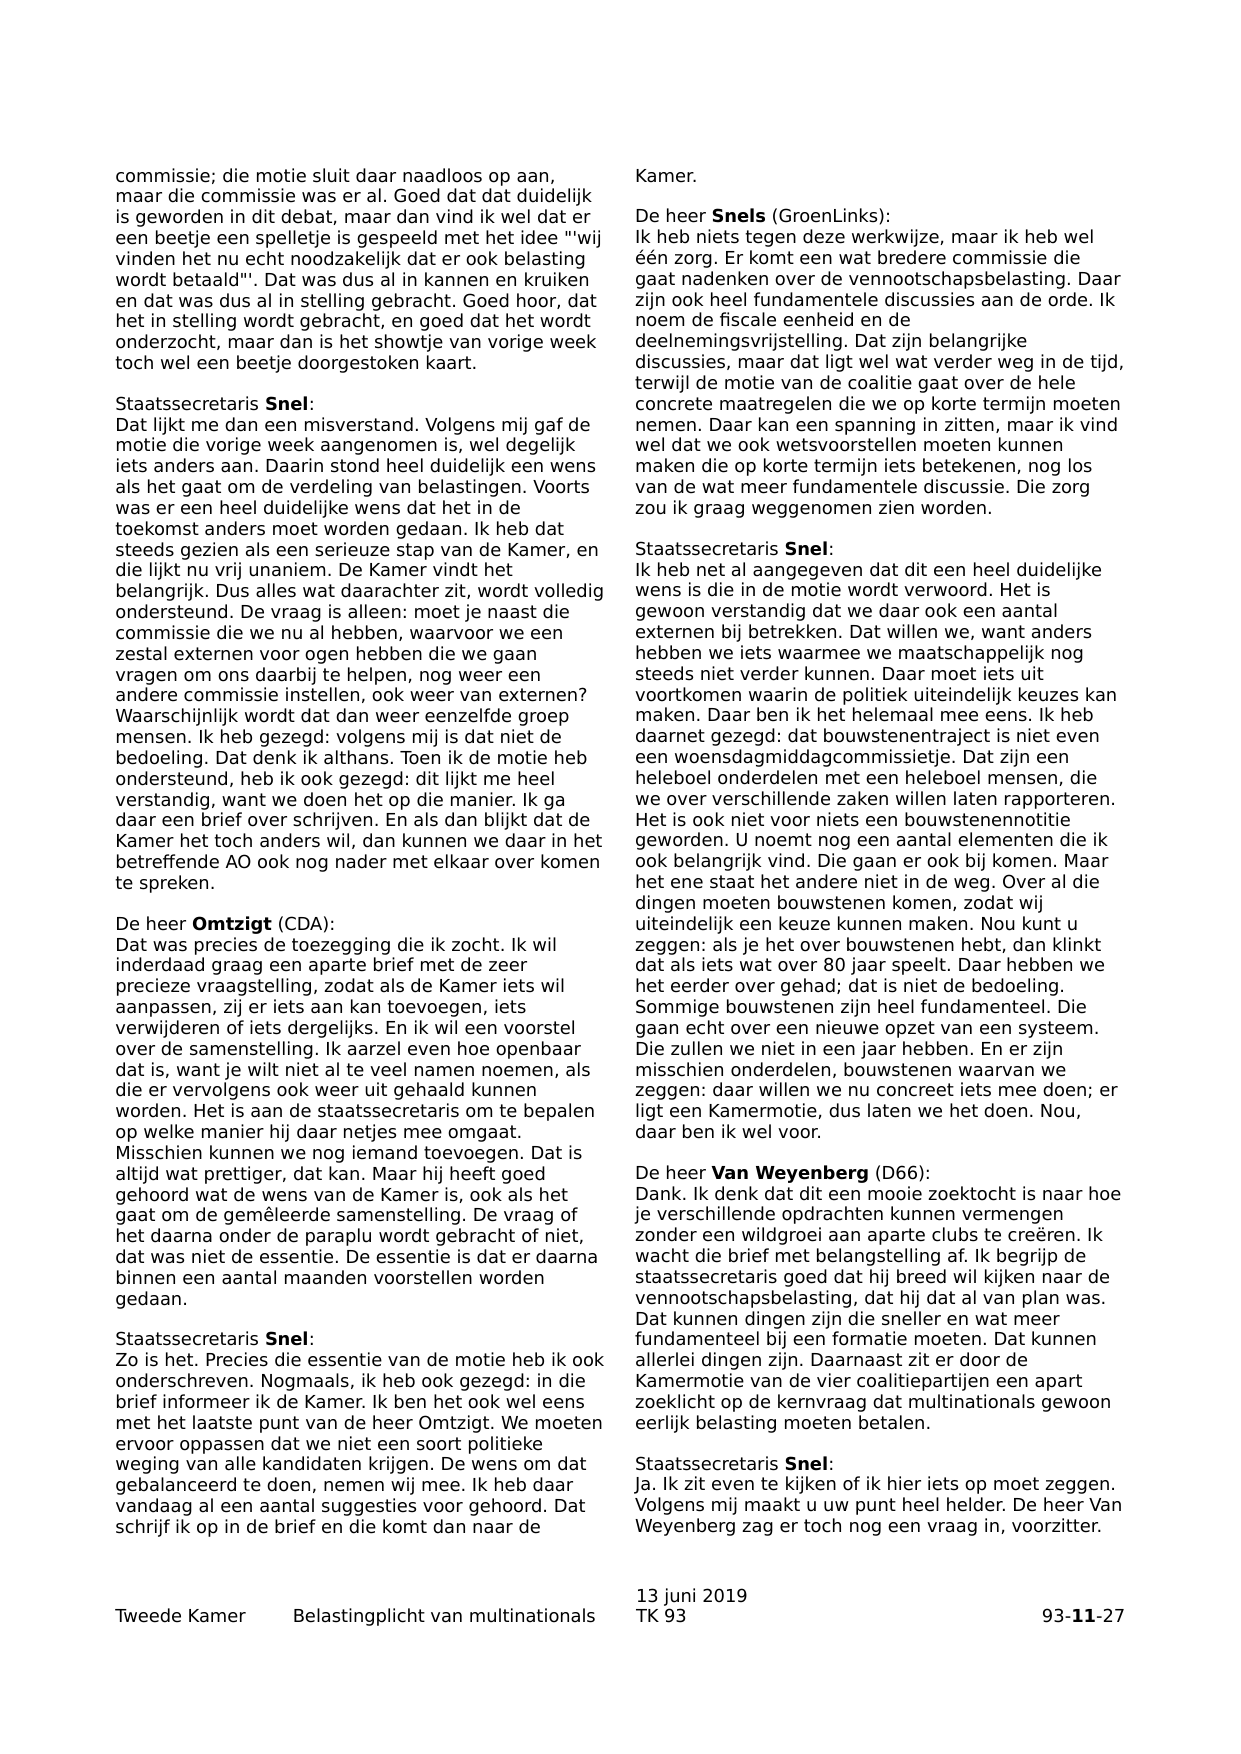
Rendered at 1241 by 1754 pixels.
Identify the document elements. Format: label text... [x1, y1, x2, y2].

text Ik heb net al aangegeven dat dit een heel duidelijke wens is die in de motie wordt verwoord. Het is gewoon verstandig dat we daar ook een aantal externen bij betrekken. Dat willen we, want anders hebben we iets waarmee we maatschappelijk nog steeds niet verder kunnen. Daar moet iets uit voortkomen waarin de politiek uiteindelijk keuzes kan maken. Daar ben ik het helemaal mee eens. Ik heb daarnet gezegd: dat bouwstenentraject is niet even een woensdagmiddagcommissietje. Dat zijn een heleboel onderdelen met een heleboel mensen, die we over verschillende zaken willen laten rapporteren. Het is ook niet voor niets een bouwstenennotitie geworden. U noemt nog een aantal elementen die ik ook belangrijk vind. Die gaan er ook bij komen. Maar het ene staat het andere niet in de weg. Over al die dingen moeten bouwstenen komen, zodat wij uiteindelijk een keuze kunnen maken. Nou kunt u zeggen: als je het over bouwstenen hebt, dan klinkt dat als iets wat over 80 jaar speelt. Daar hebben we het eerder over gehad; dat is niet de bedoeling. Sommige bouwstenen zijn heel fundamenteel. Die gaan echt over een nieuwe opzet van een systeem. Die zullen we niet in een jaar hebben. En er zijn misschien onderdelen, bouwstenen waarvan we zeggen: daar willen we nu concreet iets mee doen; er ligt een Kamermotie, dus laten we het doen. Nou, daar ben ik wel voor. [635, 559, 1125, 1143]
text Zo is het. Precies die essentie van de motie heb ik ook onderschreven. Nogmaals, ik heb ook gezegd: in die brief informeer ik de Kamer. Ik ben het ook wel eens met het laatste punt van de heer Omtzigt. We moeten ervoor oppassen dat we niet een soort politieke weging van alle kandidaten krijgen. De wens om dat gebalanceerd te doen, nemen wij mee. Ik heb daar vandaag al een aantal suggesties voor gehoord. Dat schrijf ik op in de brief en die komt dan naar de [115, 1350, 605, 1537]
text De heer Omtzigt (CDA): [115, 913, 605, 934]
text Dank. Ik denk dat dit een mooie zoektocht is naar hoe je verschillende opdrachten kunnen vermengen zonder een wildgroei aan aparte clubs te creëren. Ik wacht die brief met belangstelling af. Ik begrijp de staatssecretaris goed dat hij breed wil kijken naar de vennootschapsbelasting, dat hij dat al van plan was. Dat kunnen dingen zijn die sneller en wat meer fundamenteel bij een formatie moeten. Dat kunnen allerlei dingen zijn. Daarnaast zit er door de Kamermotie van de vier coalitiepartijen een apart zoeklicht op de kernvraag dat multinationals gewoon eerlijk belasting moeten betalen. [635, 1183, 1125, 1433]
text De heer Van Weyenberg (D66): [635, 1163, 1125, 1183]
text Staatssecretaris Snel: [635, 1453, 1125, 1474]
text Dat was precies de toezegging die ik zocht. Ik wil inderdaad graag een aparte brief met de zeer precieze vraagstelling, zodat als de Kamer iets wil aanpassen, zij er iets aan kan toevoegen, iets verwijderen of iets dergelijks. En ik wil een voorstel over de samenstelling. Ik aarzel even hoe openbaar dat is, want je wilt niet al te veel namen noemen, als die er vervolgens ook weer uit gehaald kunnen worden. Het is aan de staatssecretaris om te bepalen op welke manier hij daar netjes mee omgaat. Misschien kunnen we nog iemand toevoegen. Dat is altijd wat prettiger, dat kan. Maar hij heeft goed gehoord wat de wens van de Kamer is, ook als het gaat om de gemêleerde samenstelling. De vraag of het daarna onder de paraplu wordt gebracht of niet, dat was niet de essentie. De essentie is dat er daarna binnen een aantal maanden voorstellen worden gedaan. [115, 934, 605, 1309]
text Dat lijkt me dan een misverstand. Volgens mij gaf de motie die vorige week aangenomen is, wel degelijk iets anders aan. Daarin stond heel duidelijk een wens als het gaat om de verdeling van belastingen. Voorts was er een heel duidelijke wens dat het in de toekomst anders moet worden gedaan. Ik heb dat steeds gezien als een serieuze stap van de Kamer, en die lijkt nu vrij unaniem. De Kamer vindt het belangrijk. Dus alles wat daarachter zit, wordt volledig ondersteund. De vraag is alleen: moet je naast die commissie die we nu al hebben, waarvoor we een zestal externen voor ogen hebben die we gaan vragen om ons daarbij te helpen, nog weer een andere commissie instellen, ook weer van externen? Waarschijnlijk wordt dat dan weer eenzelfde groep mensen. Ik heb gezegd: volgens mij is dat niet de bedoeling. Dat denk ik althans. Toen ik de motie heb ondersteund, heb ik ook gezegd: dit lijkt me heel verstandig, want we doen het op die manier. Ik ga daar een brief over schrijven. En als dan blijkt dat de Kamer het toch anders wil, dan kunnen we daar in het betreffende AO ook nog nader met elkaar over komen te spreken. [115, 414, 605, 893]
text Kamer. [635, 165, 1125, 186]
text Staatssecretaris Snel: [115, 1329, 605, 1350]
text De heer Snels (GroenLinks): [635, 206, 1125, 227]
text Staatssecretaris Snel: [635, 538, 1125, 559]
text Ik heb niets tegen deze werkwijze, maar ik heb wel één zorg. Er komt een wat bredere commissie die gaat nadenken over de vennootschapsbelasting. Daar zijn ook heel fundamentele discussies aan de orde. Ik noem de fiscale eenheid en de deelnemingsvrijstelling. Dat zijn belangrijke discussies, maar dat ligt wel wat verder weg in de tijd, terwijl de motie van de coalitie gaat over de hele concrete maatregelen die we op korte termijn moeten nemen. Daar kan een spanning in zitten, maar ik vind wel dat we ook wetsvoorstellen moeten kunnen maken die op korte termijn iets betekenen, nog los van de wat meer fundamentele discussie. Die zorg zou ik graag weggenomen zien worden. [635, 227, 1125, 518]
text Ja. Ik zit even te kijken of ik hier iets op moet zeggen. Volgens mij maakt u uw punt heel helder. De heer Van Weyenberg zag er toch nog een vraag in, voorzitter. [635, 1474, 1125, 1537]
text Staatssecretaris Snel: [115, 394, 605, 414]
text commissie; die motie sluit daar naadloos op aan, maar die commissie was er al. Goed dat dat duidelijk is geworden in dit debat, maar dan vind ik wel dat er een beetje een spelletje is gespeeld met het idee "'wij vinden het nu echt noodzakelijk dat er ook belasting wordt betaald"'. Dat was dus al in kannen en kruiken en dat was dus al in stelling gebracht. Goed hoor, dat het in stelling wordt gebracht, en goed dat het wordt onderzocht, maar dan is het showtje van vorige week toch wel een beetje doorgestoken kaart. [115, 165, 605, 374]
